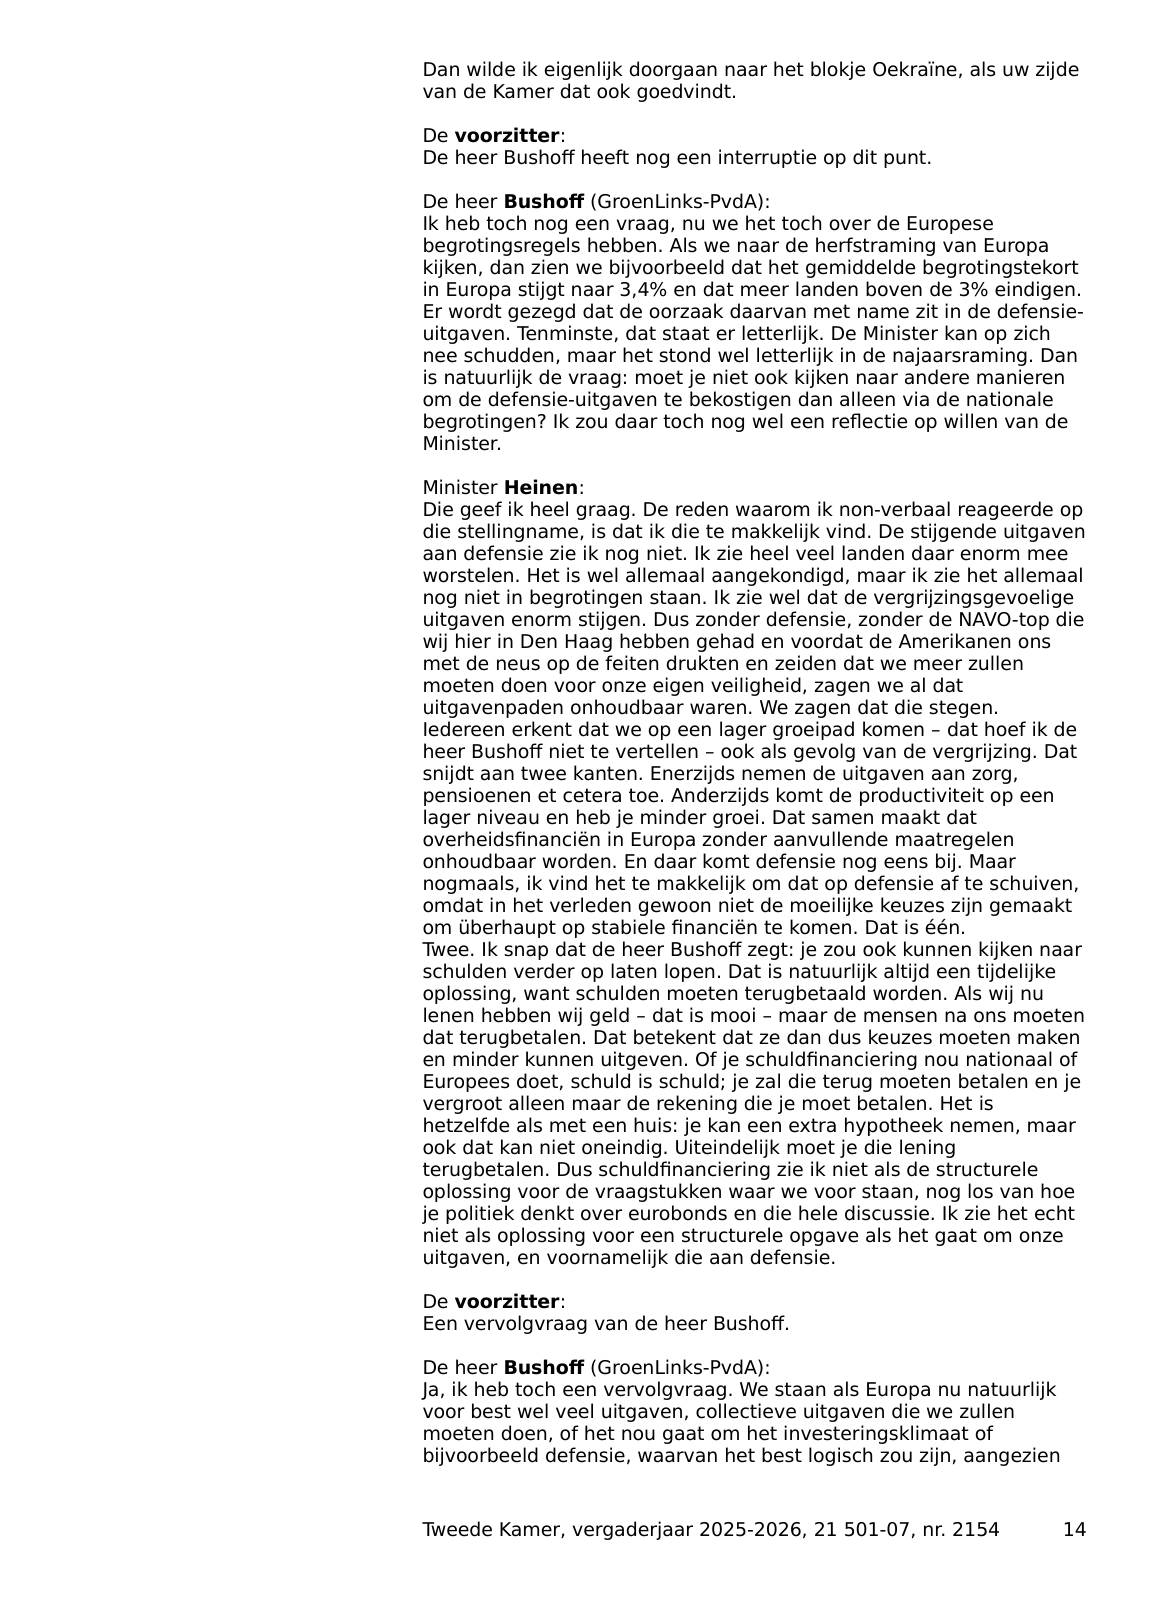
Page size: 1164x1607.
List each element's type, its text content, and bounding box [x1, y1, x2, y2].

text Twee. Ik snap dat de heer Bushoff zegt: je zou ook kunnen kijken naar schulden verder op laten lopen. Dat is natuurlijk altijd een tijdelijke oplossing, want schulden moeten terugbetaald worden. Als wij nu lenen hebben wij geld – dat is mooi – maar de mensen na ons moeten dat terugbetalen. Dat betekent dat ze dan dus keuzes moeten maken en minder kunnen uitgeven. Of je schuldfinanciering nou nationaal of Europees doet, schuld is schuld; je zal die terug moeten betalen en je vergroot alleen maar de rekening die je moet betalen. Het is hetzelfde als met een huis: je kan een extra hypotheek nemen, maar ook dat kan niet oneindig. Uiteindelijk moet je die lening terugbetalen. Dus schuldfinanciering zie ik niet als de structurele oplossing voor de vraagstukken waar we voor staan, nog los van hoe je politiek denkt over eurobonds en die hele discussie. Ik zie het echt niet als oplossing voor een structurele opgave als het gaat om onze uitgaven, en voornamelijk die aan defensie. [422, 939, 1087, 1268]
text Die geef ik heel graag. De reden waarom ik non-verbaal reageerde op die stellingname, is dat ik die te makkelijk vind. De stijgende uitgaven aan defensie zie ik nog niet. Ik zie heel veel landen daar enorm mee worstelen. Het is wel allemaal aangekondigd, maar ik zie het allemaal nog niet in begrotingen staan. Ik zie wel dat de vergrijzingsgevoelige uitgaven enorm stijgen. Dus zonder defensie, zonder de NAVO-top die wij hier in Den Haag hebben gehad en voordat de Amerikanen ons met de neus op de feiten drukten en zeiden dat we meer zullen moeten doen voor onze eigen veiligheid, zagen we al dat uitgavenpaden onhoudbaar waren. We zagen dat die stegen. Iedereen erkent dat we op een lager groeipad komen – dat hoef ik de heer Bushoff niet te vertellen – ook als gevolg van de vergrijzing. Dat snijdt aan twee kanten. Enerzijds nemen de uitgaven aan zorg, pensioenen et cetera toe. Anderzijds komt de productiviteit op een lager niveau en heb je minder groei. Dat samen maakt dat overheidsfinanciën in Europa zonder aanvullende maatregelen onhoudbaar worden. En daar komt defensie nog eens bij. Maar nogmaals, ik vind het te makkelijk om dat op defensie af te schuiven, omdat in het verleden gewoon niet de moeilijke keuzes zijn gemaakt om überhaupt op stabiele financiën te komen. Dat is één. [422, 499, 1087, 939]
text De voorzitter: [422, 125, 1087, 147]
text Een vervolgvraag van de heer Bushoff. [422, 1313, 1087, 1335]
text De heer Bushoff (GroenLinks-PvdA): [422, 191, 1087, 213]
text De heer Bushoff (GroenLinks-PvdA): [422, 1357, 1087, 1379]
text Dan wilde ik eigenlijk doorgaan naar het blokje Oekraïne, als uw zijde van de Kamer dat ook goedvindt. [422, 59, 1087, 103]
text Ja, ik heb toch een vervolgvraag. We staan als Europa nu natuurlijk voor best wel veel uitgaven, collectieve uitgaven die we zullen moeten doen, of het nou gaat om het investeringsklimaat of bijvoorbeeld defensie, waarvan het best logisch zou zijn, aangezien [422, 1379, 1087, 1467]
text De voorzitter: [422, 1291, 1087, 1313]
text Ik heb toch nog een vraag, nu we het toch over de Europese begrotingsregels hebben. Als we naar de herfstraming van Europa kijken, dan zien we bijvoorbeeld dat het gemiddelde begrotingstekort in Europa stijgt naar 3,4% en dat meer landen boven de 3% eindigen. Er wordt gezegd dat de oorzaak daarvan met name zit in de defensie-uitgaven. Tenminste, dat staat er letterlijk. De Minister kan op zich nee schudden, maar het stond wel letterlijk in de najaarsraming. Dan is natuurlijk de vraag: moet je niet ook kijken naar andere manieren om de defensie-uitgaven te bekostigen dan alleen via de nationale begrotingen? Ik zou daar toch nog wel een reflectie op willen van de Minister. [422, 213, 1087, 455]
text Minister Heinen: [422, 477, 1087, 499]
text De heer Bushoff heeft nog een interruptie op dit punt. [422, 147, 1087, 169]
